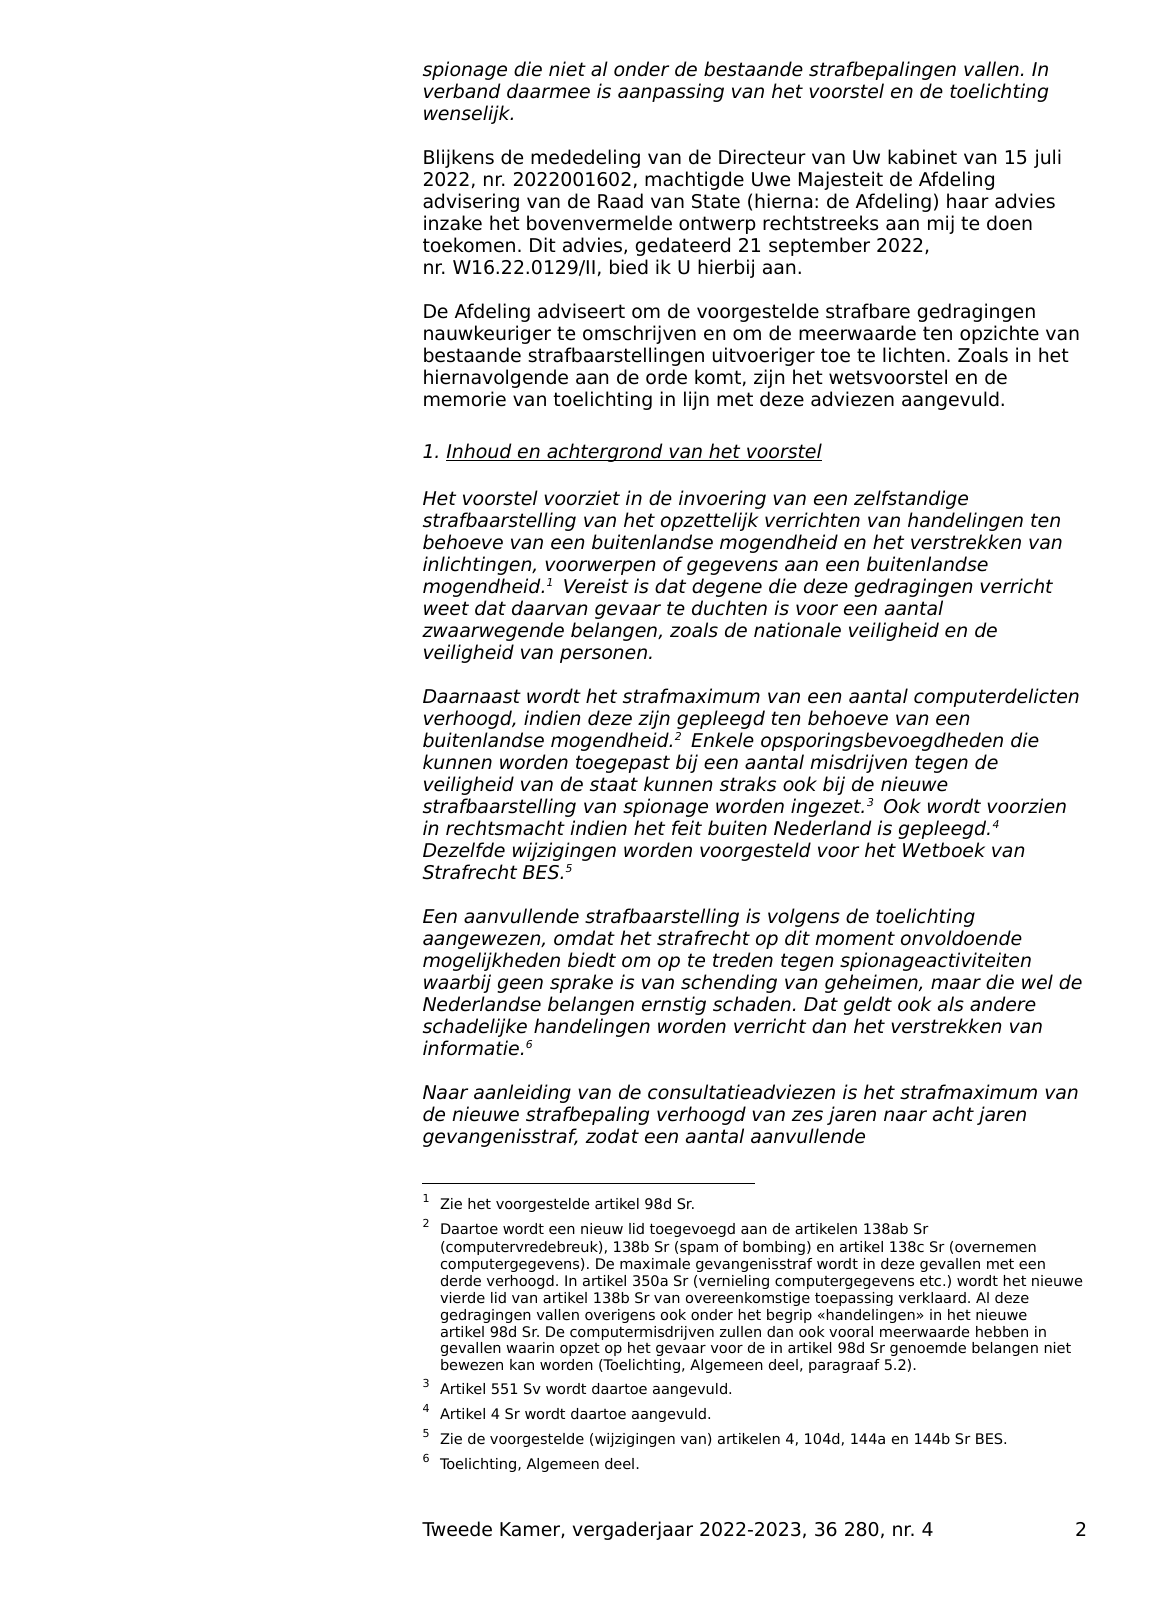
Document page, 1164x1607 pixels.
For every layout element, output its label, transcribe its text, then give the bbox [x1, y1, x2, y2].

text Artikel 4 Sr wordt daartoe aangevuld. [422, 1402, 1087, 1424]
subtitle 1. Inhoud en achtergrond van het voorstel [422, 441, 1087, 463]
text Een aanvullende strafbaarstelling is volgens de toelichting aangewezen, omdat het strafrecht op dit moment onvoldoende mogelijkheden biedt om op te treden tegen spionageactiviteiten waarbij geen sprake is van schending van geheimen, maar die wel de Nederlandse belangen ernstig schaden. Dat geldt ook als andere schadelijke handelingen worden verricht dan het verstrekken van informatie. [422, 906, 1087, 1060]
text Artikel 551 Sv wordt daartoe aangevuld. [422, 1377, 1087, 1399]
text Daarnaast wordt het strafmaximum van een aantal computerdelicten verhoogd, indien deze zijn gepleegd ten behoeve van een buitenlandse mogendheid. Enkele opsporingsbevoegdheden die kunnen worden toegepast bij een aantal misdrijven tegen de veiligheid van de staat kunnen straks ook bij de nieuwe strafbaarstelling van spionage worden ingezet. Ook wordt voorzien in rechtsmacht indien het feit buiten Nederland is gepleegd. Dezelfde wijzigingen worden voorgesteld voor het Wetboek van Strafrecht BES. [422, 686, 1087, 884]
text Zie het voorgestelde artikel 98d Sr. [422, 1192, 1087, 1214]
text Naar aanleiding van de consultatieadviezen is het strafmaximum van de nieuwe strafbepaling verhoogd van zes jaren naar acht jaren gevangenisstraf, zodat een aantal aanvullende [422, 1082, 1087, 1148]
text Blijkens de mededeling van de Directeur van Uw kabinet van 15 juli 2022, nr. 2022001602, machtigde Uwe Majesteit de Afdeling advisering van de Raad van State (hierna: de Afdeling) haar advies inzake het bovenvermelde ontwerp rechtstreeks aan mij te doen toekomen. Dit advies, gedateerd 21 september 2022, nr. W16.22.0129/II, bied ik U hierbij aan. [422, 147, 1087, 279]
text Zie de voorgestelde (wijzigingen van) artikelen 4, 104d, 144a en 144b Sr BES. [422, 1427, 1087, 1449]
text spionage die niet al onder de bestaande strafbepalingen vallen. In verband daarmee is aanpassing van het voorstel en de toelichting wenselijk. [422, 59, 1087, 125]
text Het voorstel voorziet in de invoering van een zelfstandige strafbaarstelling van het opzettelijk verrichten van handelingen ten behoeve van een buitenlandse mogendheid en het verstrekken van inlichtingen, voorwerpen of gegevens aan een buitenlandse mogendheid. Vereist is dat degene die deze gedragingen verricht weet dat daarvan gevaar te duchten is voor een aantal zwaarwegende belangen, zoals de nationale veiligheid en de veiligheid van personen. [422, 488, 1087, 664]
text De Afdeling adviseert om de voorgestelde strafbare gedragingen nauwkeuriger te omschrijven en om de meerwaarde ten opzichte van bestaande strafbaarstellingen uitvoeriger toe te lichten. Zoals in het hiernavolgende aan de orde komt, zijn het wetsvoorstel en de memorie van toelichting in lijn met deze adviezen aangevuld. [422, 301, 1087, 411]
text Daartoe wordt een nieuw lid toegevoegd aan de artikelen 138ab Sr (computervredebreuk), 138b Sr (spam of bombing) en artikel 138c Sr (overnemen computergegevens). De maximale gevangenisstraf wordt in deze gevallen met een derde verhoogd. In artikel 350a Sr (vernieling computergegevens etc.) wordt het nieuwe vierde lid van artikel 138b Sr van overeenkomstige toepassing verklaard. Al deze gedragingen vallen overigens ook onder het begrip «handelingen» in het nieuwe artikel 98d Sr. De computermisdrijven zullen dan ook vooral meerwaarde hebben in gevallen waarin opzet op het gevaar voor de in artikel 98d Sr genoemde belangen niet bewezen kan worden (Toelichting, Algemeen deel, paragraaf 5.2). [422, 1217, 1087, 1374]
text Toelichting, Algemeen deel. [422, 1452, 1087, 1474]
